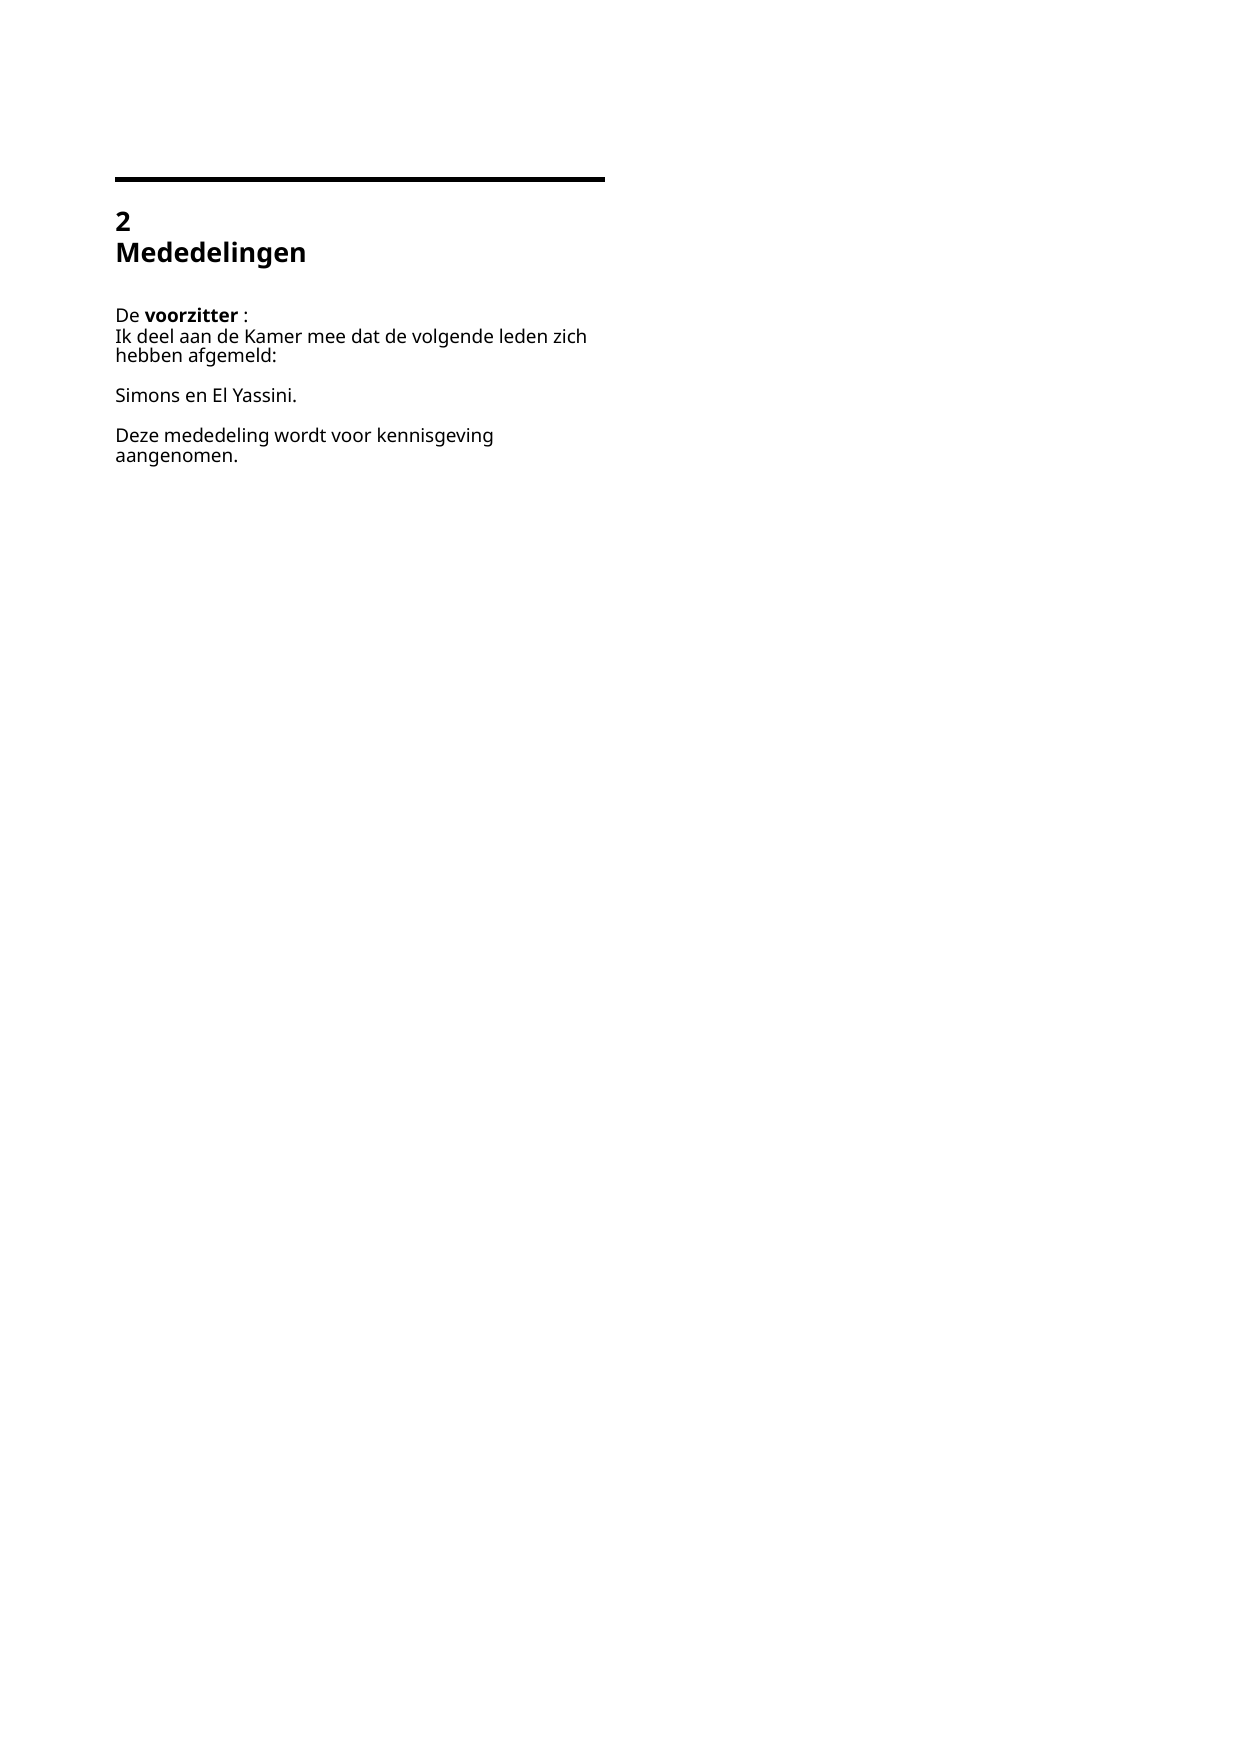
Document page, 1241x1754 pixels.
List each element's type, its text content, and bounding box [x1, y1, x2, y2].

text Ik deel aan de Kamer mee dat de volgende leden zich hebben afgemeld: [115, 328, 605, 367]
text Deze mededeling wordt voor kennisgeving aangenomen. [115, 427, 605, 466]
text 2 [115, 203, 605, 239]
text Mededelingen [115, 239, 605, 283]
text Simons en El Yassini. [115, 387, 605, 407]
text De voorzitter : [115, 302, 605, 328]
